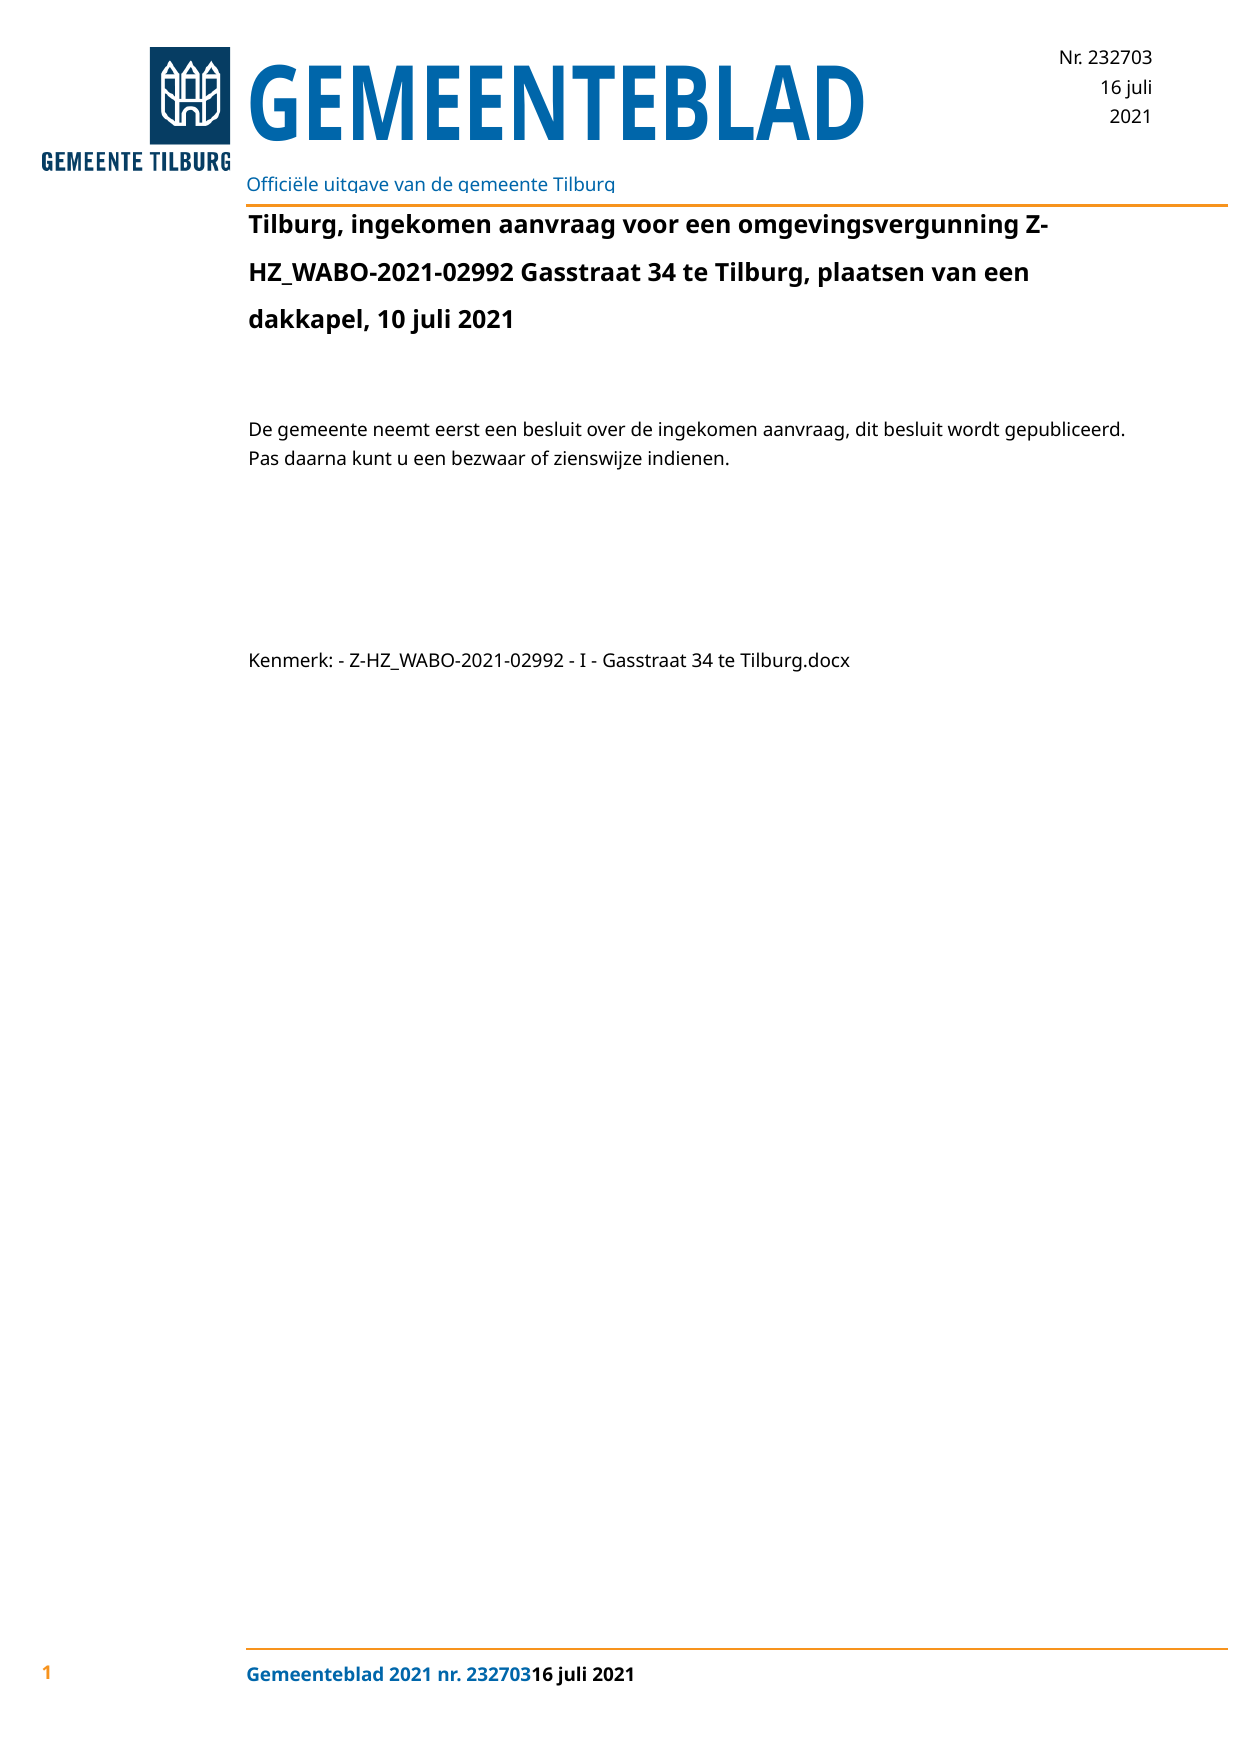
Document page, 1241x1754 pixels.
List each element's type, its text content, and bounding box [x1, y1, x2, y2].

text Kenmerk: - Z-HZ_WABO-2021-02992 - I - Gasstraat 34 te Tilburg.docx [248, 647, 1152, 673]
picture [41, 47, 231, 172]
text Tilburg, ingekomen aanvraag voor een omgevingsvergunning Z-HZ_WABO-2021-02992 Gasstraat 34 te Tilburg, plaatsen van een dakkapel, 10 juli 2021 [248, 207, 1152, 336]
text De gemeente neemt eerst een besluit over de ingekomen aanvraag, dit besluit wordt gepubliceerd. Pas daarna kunt u een bezwaar of zienswijze indienen. [248, 416, 1152, 471]
